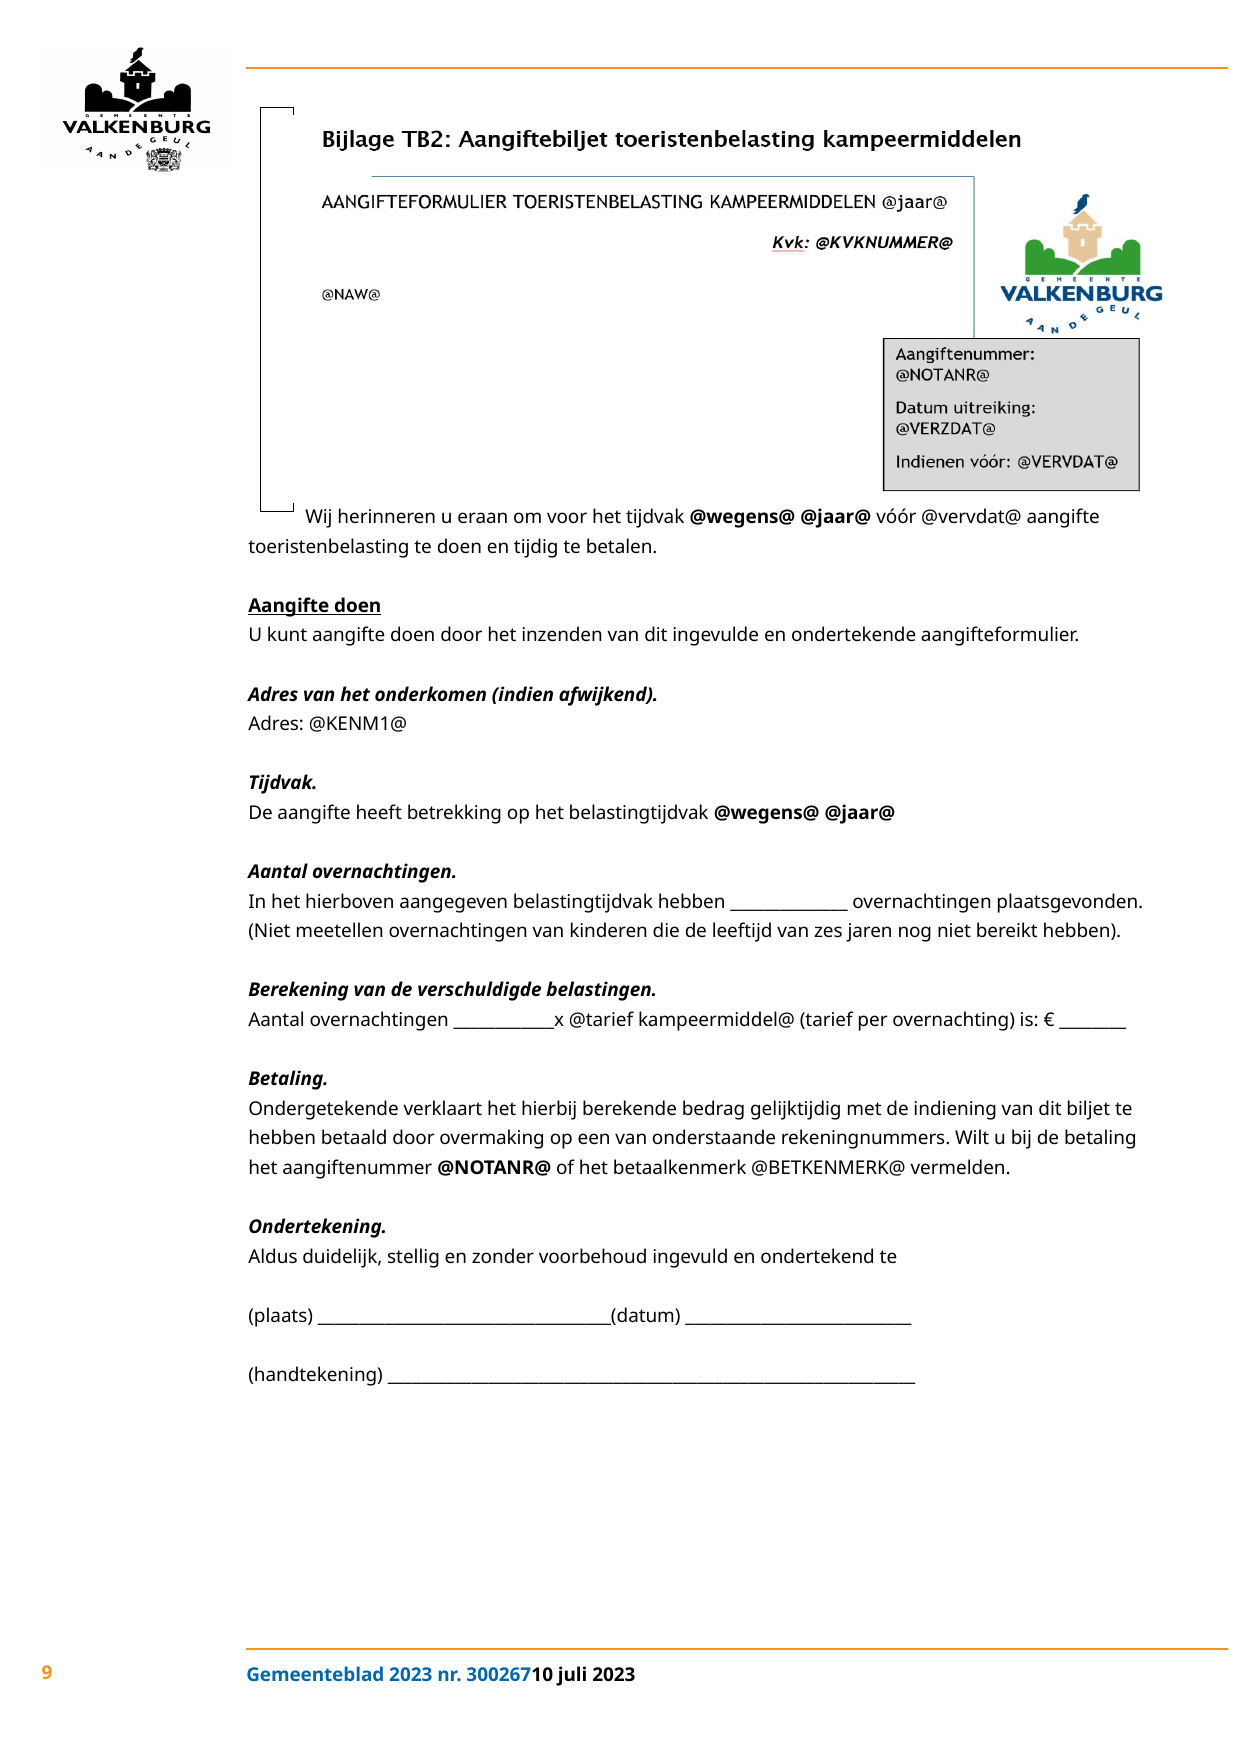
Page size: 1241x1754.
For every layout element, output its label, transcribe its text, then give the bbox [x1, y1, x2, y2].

text De aangifte heeft betrekking op het belastingtijdvak @wegens@ @jaar@ [248, 799, 1152, 825]
text Tijdvak. [248, 769, 1152, 795]
text (handtekening) _______________________________________________________________ [248, 1361, 1152, 1387]
text Betaling. [248, 1065, 1152, 1091]
text U kunt aangifte doen door het inzenden van dit ingevulde en ondertekende aangifteformulier. [248, 622, 1152, 647]
text Berekening van de verschuldigde belastingen. [248, 977, 1152, 1002]
text Aantal overnachtingen. [248, 858, 1152, 884]
picture [41, 47, 231, 172]
text Aangifte doen [248, 592, 1152, 618]
text Aantal overnachtingen ____________x @tarief kampeermiddel@ (tarief per overnachting) is: € ________ [248, 1006, 1152, 1032]
text Adres van het onderkomen (indien afwijkend). [248, 681, 1152, 707]
text Wij herinneren u eraan om voor het tijdvak @wegens@ @jaar@ vóór @vervdat@ aangifte toeristenbelasting te doen en tijdig te betalen. [248, 95, 1152, 559]
text (plaats) ___________________________________(datum) ___________________________ [248, 1302, 1152, 1328]
text Adres: @KENM1@ [248, 710, 1152, 736]
picture [268, 115, 1173, 503]
text Ondergetekende verklaart het hierbij berekende bedrag gelijktijdig met de indiening van dit biljet te hebben betaald door overmaking op een van onderstaande rekeningnummers. Wilt u bij de betaling het aangiftenummer @NOTANR@ of het betaalkenmerk @BETKENMERK@ vermelden. [248, 1095, 1152, 1180]
text Ondertekening. [248, 1213, 1152, 1239]
text In het hierboven aangegeven belastingtijdvak hebben ______________ overnachtingen plaatsgevonden. (Niet meetellen overnachtingen van kinderen die de leeftijd van zes jaren nog niet bereikt hebben). [248, 888, 1152, 943]
text Aldus duidelijk, stellig en zonder voorbehoud ingevuld en ondertekend te [248, 1243, 1152, 1269]
